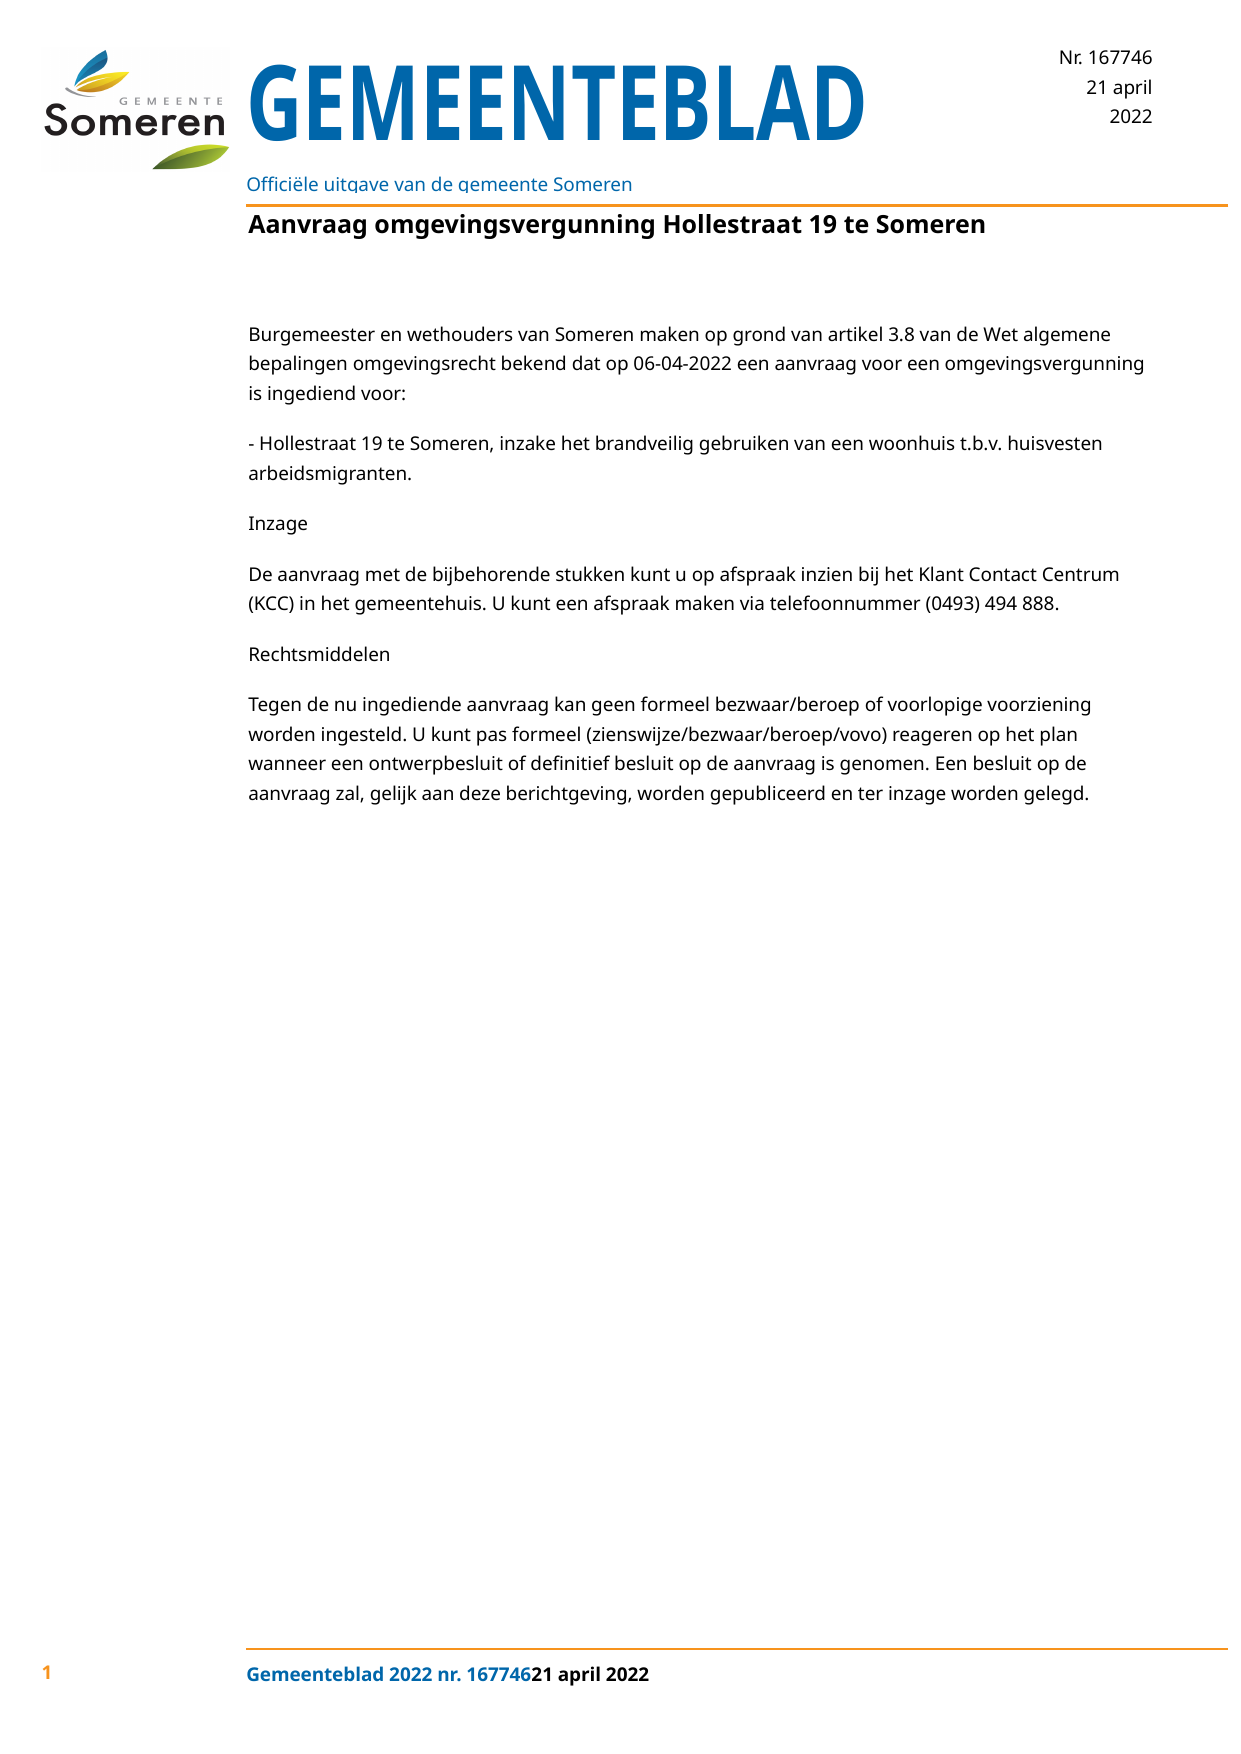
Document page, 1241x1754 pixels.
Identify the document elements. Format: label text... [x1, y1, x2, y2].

text Rechtsmiddelen [248, 641, 1152, 666]
text Inzage [248, 510, 1152, 536]
picture [41, 47, 231, 172]
text - Hollestraat 19 te Someren, inzake het brandveilig gebruiken van een woonhuis t.b.v. huisvesten arbeidsmigranten. [248, 430, 1152, 486]
text Burgemeester en wethouders van Someren maken op grond van artikel 3.8 van de Wet algemene bepalingen omgevingsrecht bekend dat op 06-04-2022 een aanvraag voor een omgevingsvergunning is ingediend voor: [248, 321, 1152, 406]
text Aanvraag omgevingsvergunning Hollestraat 19 te Someren [248, 207, 1152, 241]
text De aanvraag met de bijbehorende stukken kunt u op afspraak inzien bij het Klant Contact Centrum (KCC) in het gemeentehuis. U kunt een afspraak maken via telefoonnummer (0493) 494 888. [248, 561, 1152, 616]
text Tegen de nu ingediende aanvraag kan geen formeel bezwaar/beroep of voorlopige voorziening worden ingesteld. U kunt pas formeel (zienswijze/bezwaar/beroep/vovo) reageren op het plan wanneer een ontwerpbesluit of definitief besluit op de aanvraag is genomen. Een besluit op de aanvraag zal, gelijk aan deze berichtgeving, worden gepubliceerd en ter inzage worden gelegd. [248, 691, 1152, 806]
